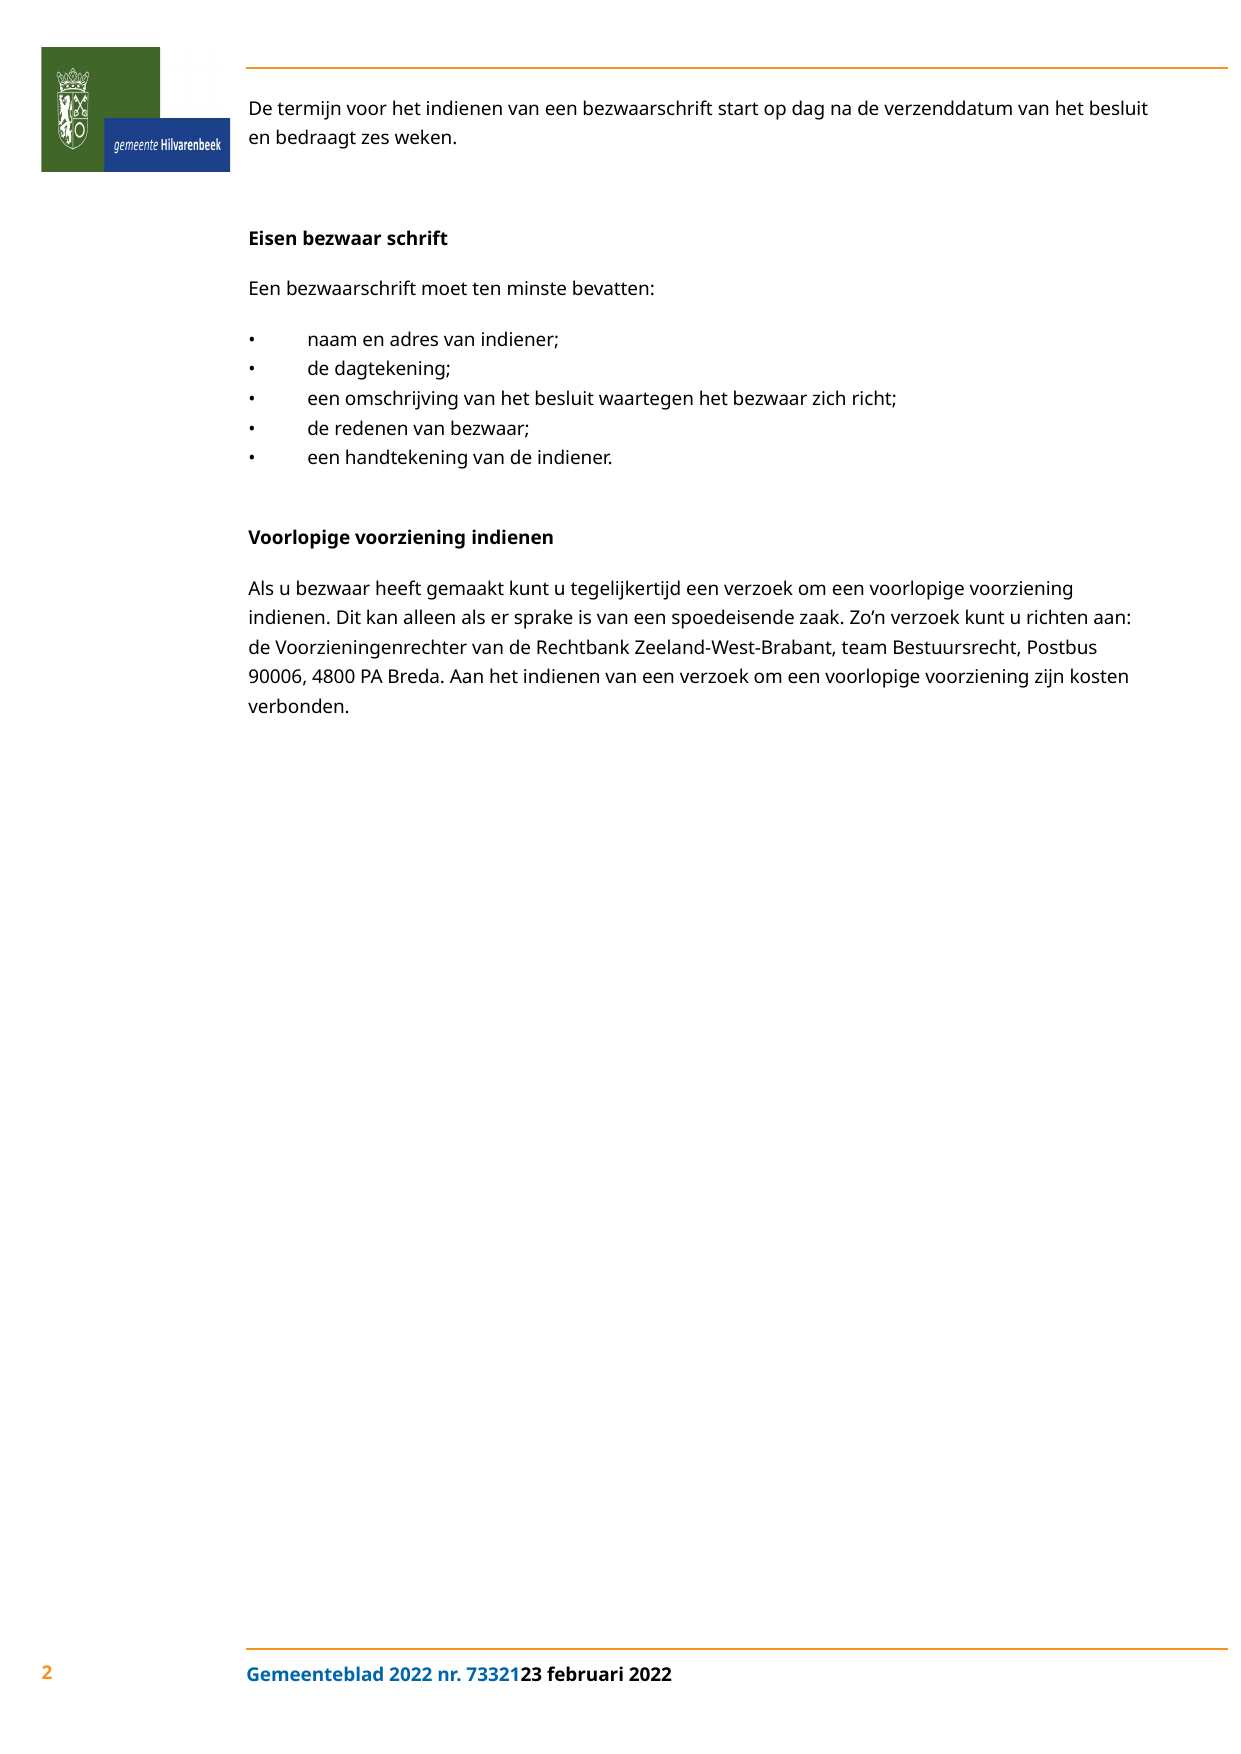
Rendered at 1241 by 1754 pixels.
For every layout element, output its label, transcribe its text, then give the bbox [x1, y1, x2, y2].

text Als u bezwaar heeft gemaakt kunt u tegelijkertijd een verzoek om een voorlopige voorziening indienen. Dit kan alleen als er sprake is van een spoedeisende zaak. Zo’n verzoek kunt u richten aan: de Voorzieningenrechter van de Rechtbank Zeeland-West-Brabant, team Bestuursrecht, Postbus 90006, 4800 PA Breda. Aan het indienen van een verzoek om een voorlopige voorziening zijn kosten verbonden. [248, 575, 1152, 719]
text De termijn voor het indienen van een bezwaarschrift start op dag na de verzenddatum van het besluit en bedraagt zes weken. [248, 95, 1152, 150]
text Voorlopige voorziening indienen [248, 524, 1152, 550]
list de dagtekening; [248, 356, 1152, 381]
list een handtekening van de indiener. [248, 444, 1152, 470]
list naam en adres van indiener; [248, 326, 1152, 352]
text Een bezwaarschrift moet ten minste bevatten: [248, 276, 1152, 301]
picture [41, 47, 231, 172]
text Eisen bezwaar schrift [248, 225, 1152, 251]
list een omschrijving van het besluit waartegen het bezwaar zich richt; [248, 385, 1152, 411]
list de redenen van bezwaar; [248, 415, 1152, 441]
